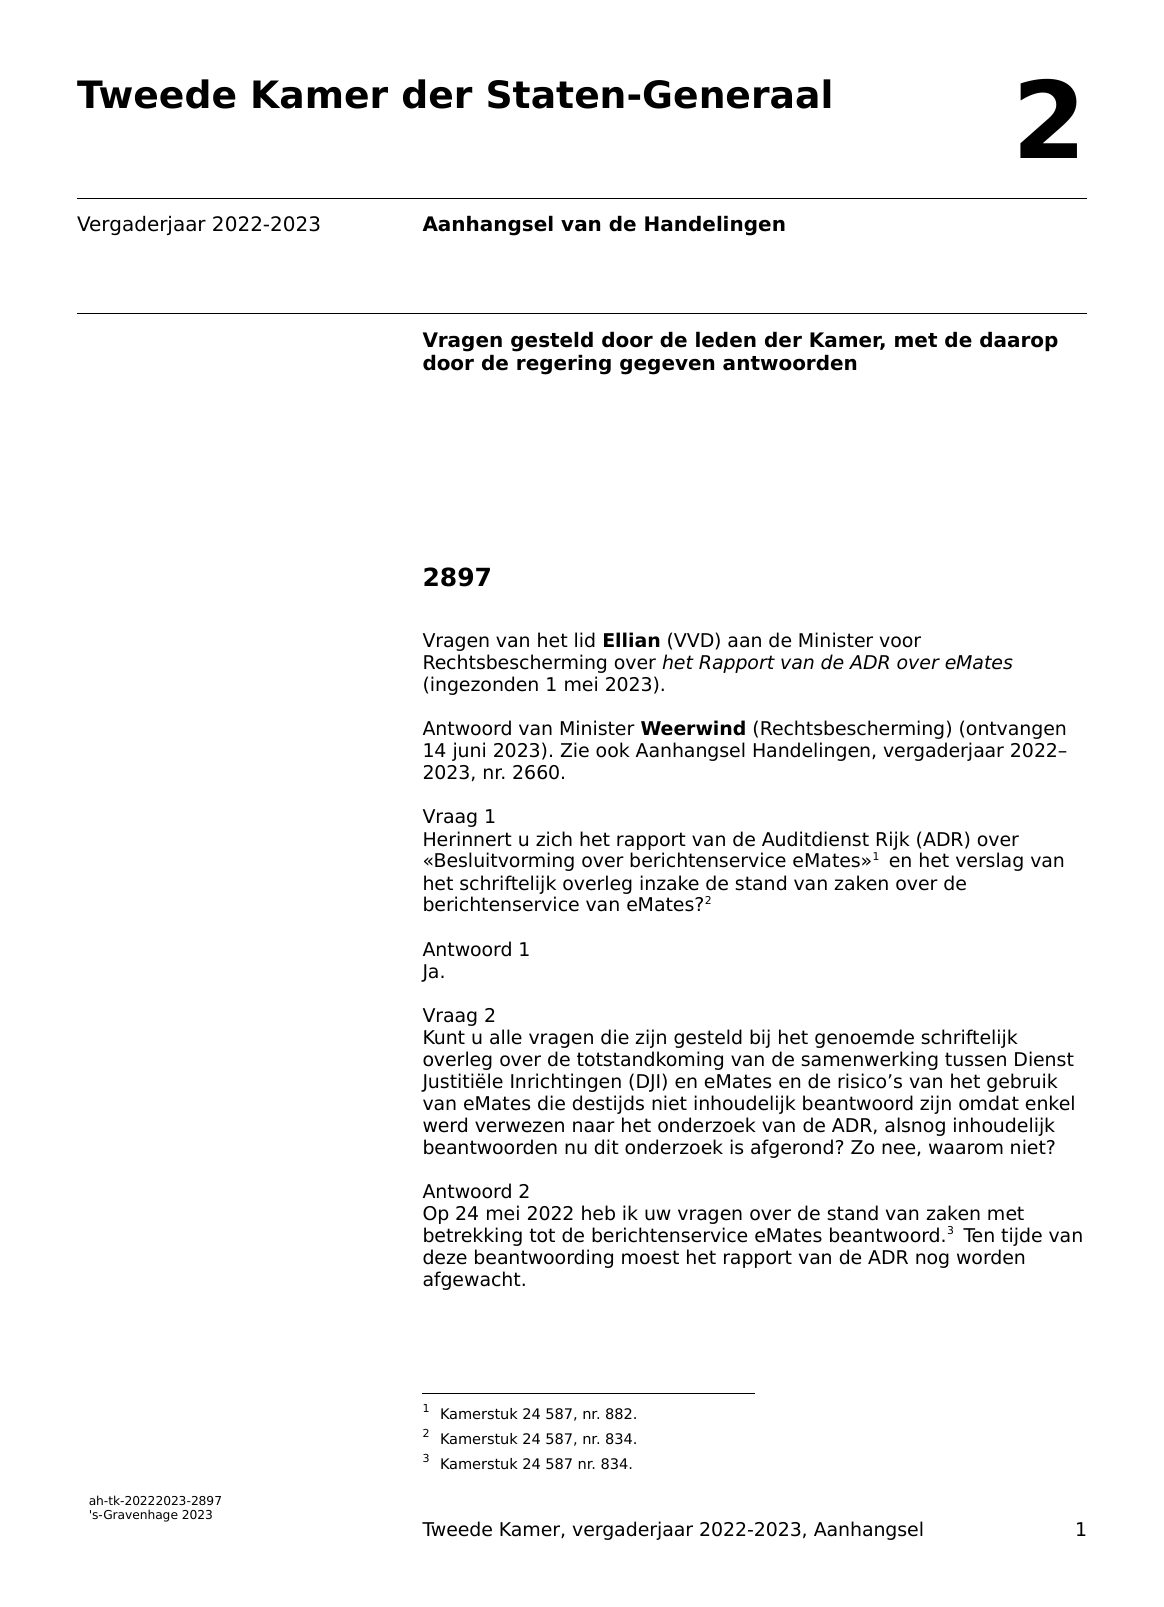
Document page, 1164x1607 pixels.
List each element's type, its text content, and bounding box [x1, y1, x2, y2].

text Antwoord van Minister Weerwind (Rechtsbescherming) (ontvangen 14 juni 2023). Zie ook Aanhangsel Handelingen, vergaderjaar 2022–2023, nr. 2660. [422, 718, 1087, 784]
table_cell Vergaderjaar 2022-2023 [77, 199, 422, 313]
text Kamerstuk 24 587, nr. 834. [422, 1427, 1087, 1449]
text Op 24 mei 2022 heb ik uw vragen over de stand van zaken met betrekking tot de berichtenservice eMates beantwoord. Ten tijde van deze beantwoording moest het rapport van de ADR nog worden afgewacht. [422, 1203, 1087, 1291]
table_cell Aanhangsel van de Handelingen [422, 199, 1087, 313]
text Antwoord 1 [422, 938, 1087, 961]
text 2897 [422, 563, 1087, 592]
text 's-Gravenhage 2023 [88, 1508, 323, 1522]
text Vraag 1 [422, 806, 1087, 828]
text Vraag 2 [422, 1005, 1087, 1027]
table_header Tweede Kamer der Staten-Generaal [77, 59, 886, 198]
text Kamerstuk 24 587, nr. 882. [422, 1402, 1087, 1424]
text Kunt u alle vragen die zijn gesteld bij het genoemde schriftelijk overleg over de totstandkoming van de samenwerking tussen Dienst Justitiële Inrichtingen (DJI) en eMates en de risico’s van het gebruik van eMates die destijds niet inhoudelijk beantwoord zijn omdat enkel werd verwezen naar het onderzoek van de ADR, alsnog inhoudelijk beantwoorden nu dit onderzoek is afgerond? Zo nee, waarom niet? [422, 1027, 1087, 1158]
table_header 2 [886, 59, 1087, 198]
table_cell Vragen gesteld door de leden der Kamer, met de daarop door de regering gegeven antwoorden [422, 314, 1087, 375]
text Antwoord 2 [422, 1181, 1087, 1203]
text Ja. [422, 961, 1087, 982]
text Vragen van het lid Ellian (VVD) aan de Minister voor Rechtsbescherming over het Rapport van de ADR over eMates (ingezonden 1 mei 2023). [422, 630, 1087, 696]
text Kamerstuk 24 587 nr. 834. [422, 1452, 1087, 1474]
table_cell [77, 314, 422, 375]
text Herinnert u zich het rapport van de Auditdienst Rijk (ADR) over «Besluitvorming over berichtenservice eMates» en het verslag van het schriftelijk overleg inzake de stand van zaken over de berichtenservice van eMates? [422, 828, 1087, 916]
text ah-tk-20222023-2897 [88, 1494, 323, 1508]
